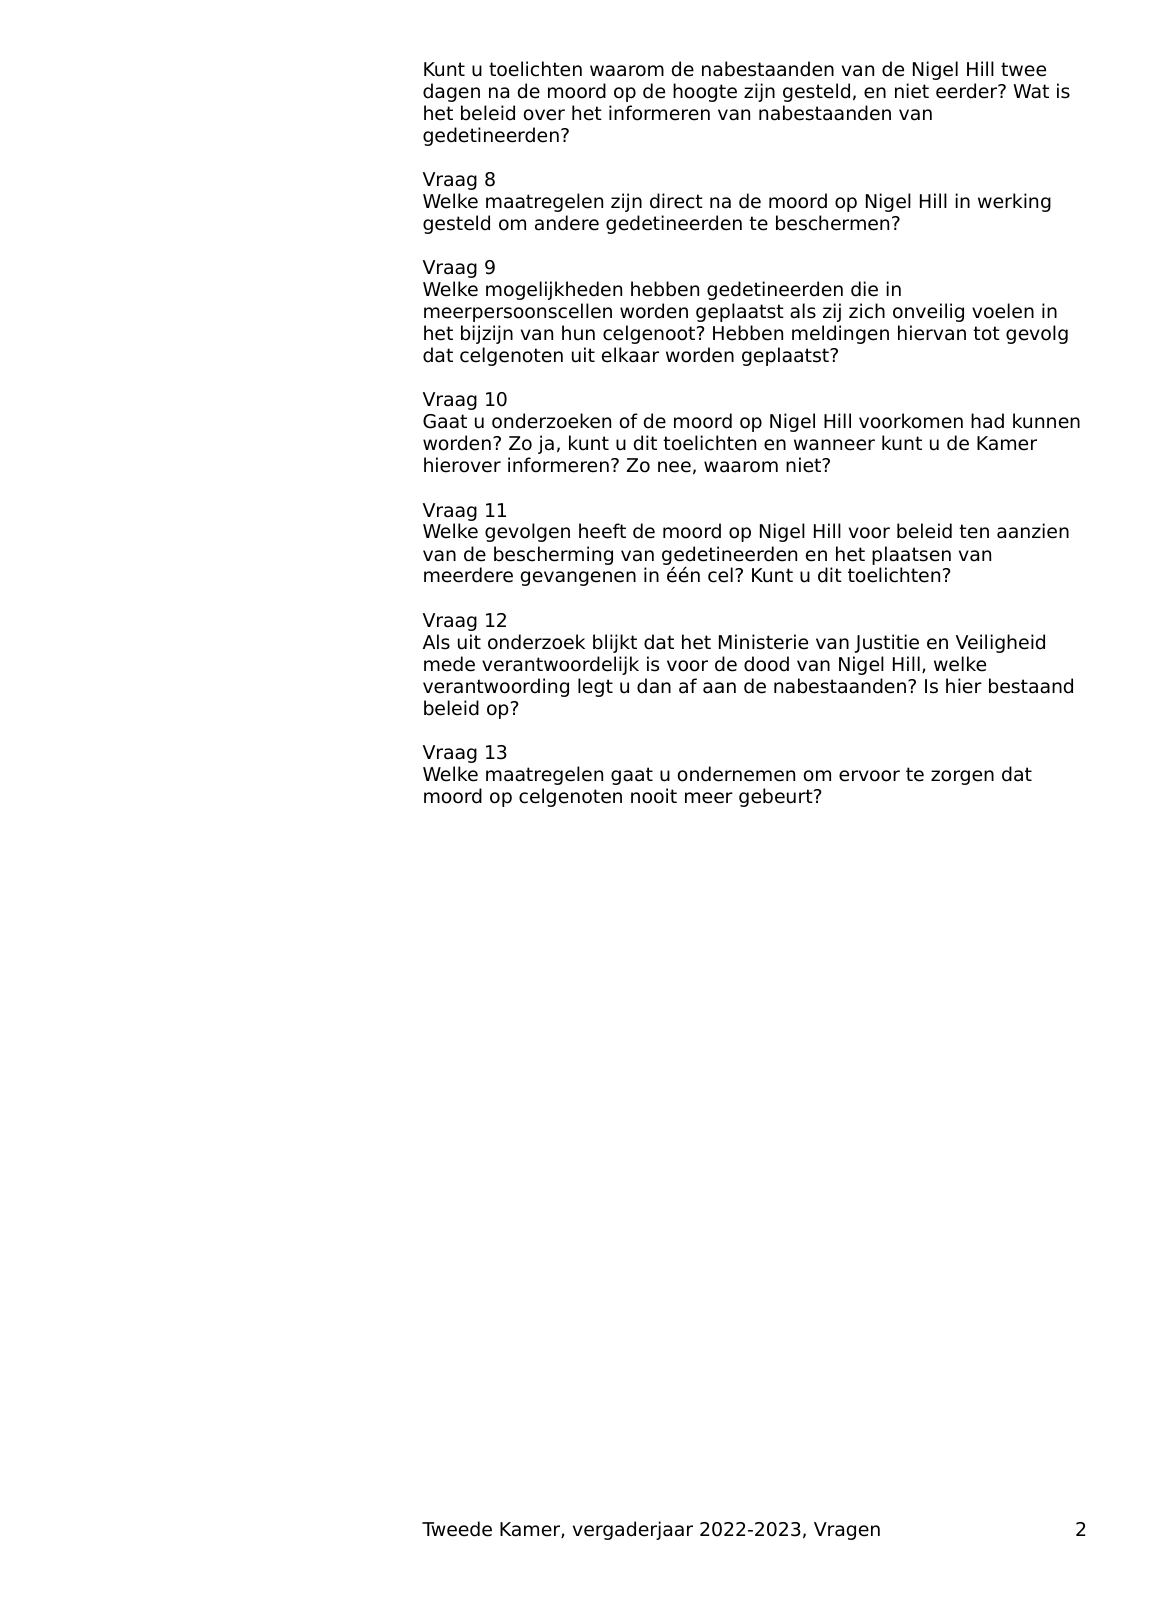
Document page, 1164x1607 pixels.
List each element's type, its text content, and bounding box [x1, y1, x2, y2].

text Vraag 12 [422, 609, 1087, 632]
text Vraag 9 [422, 257, 1087, 279]
text Welke gevolgen heeft de moord op Nigel Hill voor beleid ten aanzien van de bescherming van gedetineerden en het plaatsen van meerdere gevangenen in één cel? Kunt u dit toelichten? [422, 521, 1087, 587]
text Vraag 11 [422, 499, 1087, 521]
text Welke maatregelen gaat u ondernemen om ervoor te zorgen dat moord op celgenoten nooit meer gebeurt? [422, 764, 1087, 808]
text Kunt u toelichten waarom de nabestaanden van de Nigel Hill twee dagen na de moord op de hoogte zijn gesteld, en niet eerder? Wat is het beleid over het informeren van nabestaanden van gedetineerden? [422, 59, 1087, 147]
text Vraag 10 [422, 389, 1087, 411]
text Als uit onderzoek blijkt dat het Ministerie van Justitie en Veiligheid mede verantwoordelijk is voor de dood van Nigel Hill, welke verantwoording legt u dan af aan de nabestaanden? Is hier bestaand beleid op? [422, 632, 1087, 719]
text Welke maatregelen zijn direct na de moord op Nigel Hill in werking gesteld om andere gedetineerden te beschermen? [422, 191, 1087, 235]
text Vraag 13 [422, 742, 1087, 764]
text Gaat u onderzoeken of de moord op Nigel Hill voorkomen had kunnen worden? Zo ja, kunt u dit toelichten en wanneer kunt u de Kamer hierover informeren? Zo nee, waarom niet? [422, 411, 1087, 477]
text Welke mogelijkheden hebben gedetineerden die in meerpersoonscellen worden geplaatst als zij zich onveilig voelen in het bijzijn van hun celgenoot? Hebben meldingen hiervan tot gevolg dat celgenoten uit elkaar worden geplaatst? [422, 279, 1087, 367]
text Vraag 8 [422, 169, 1087, 191]
